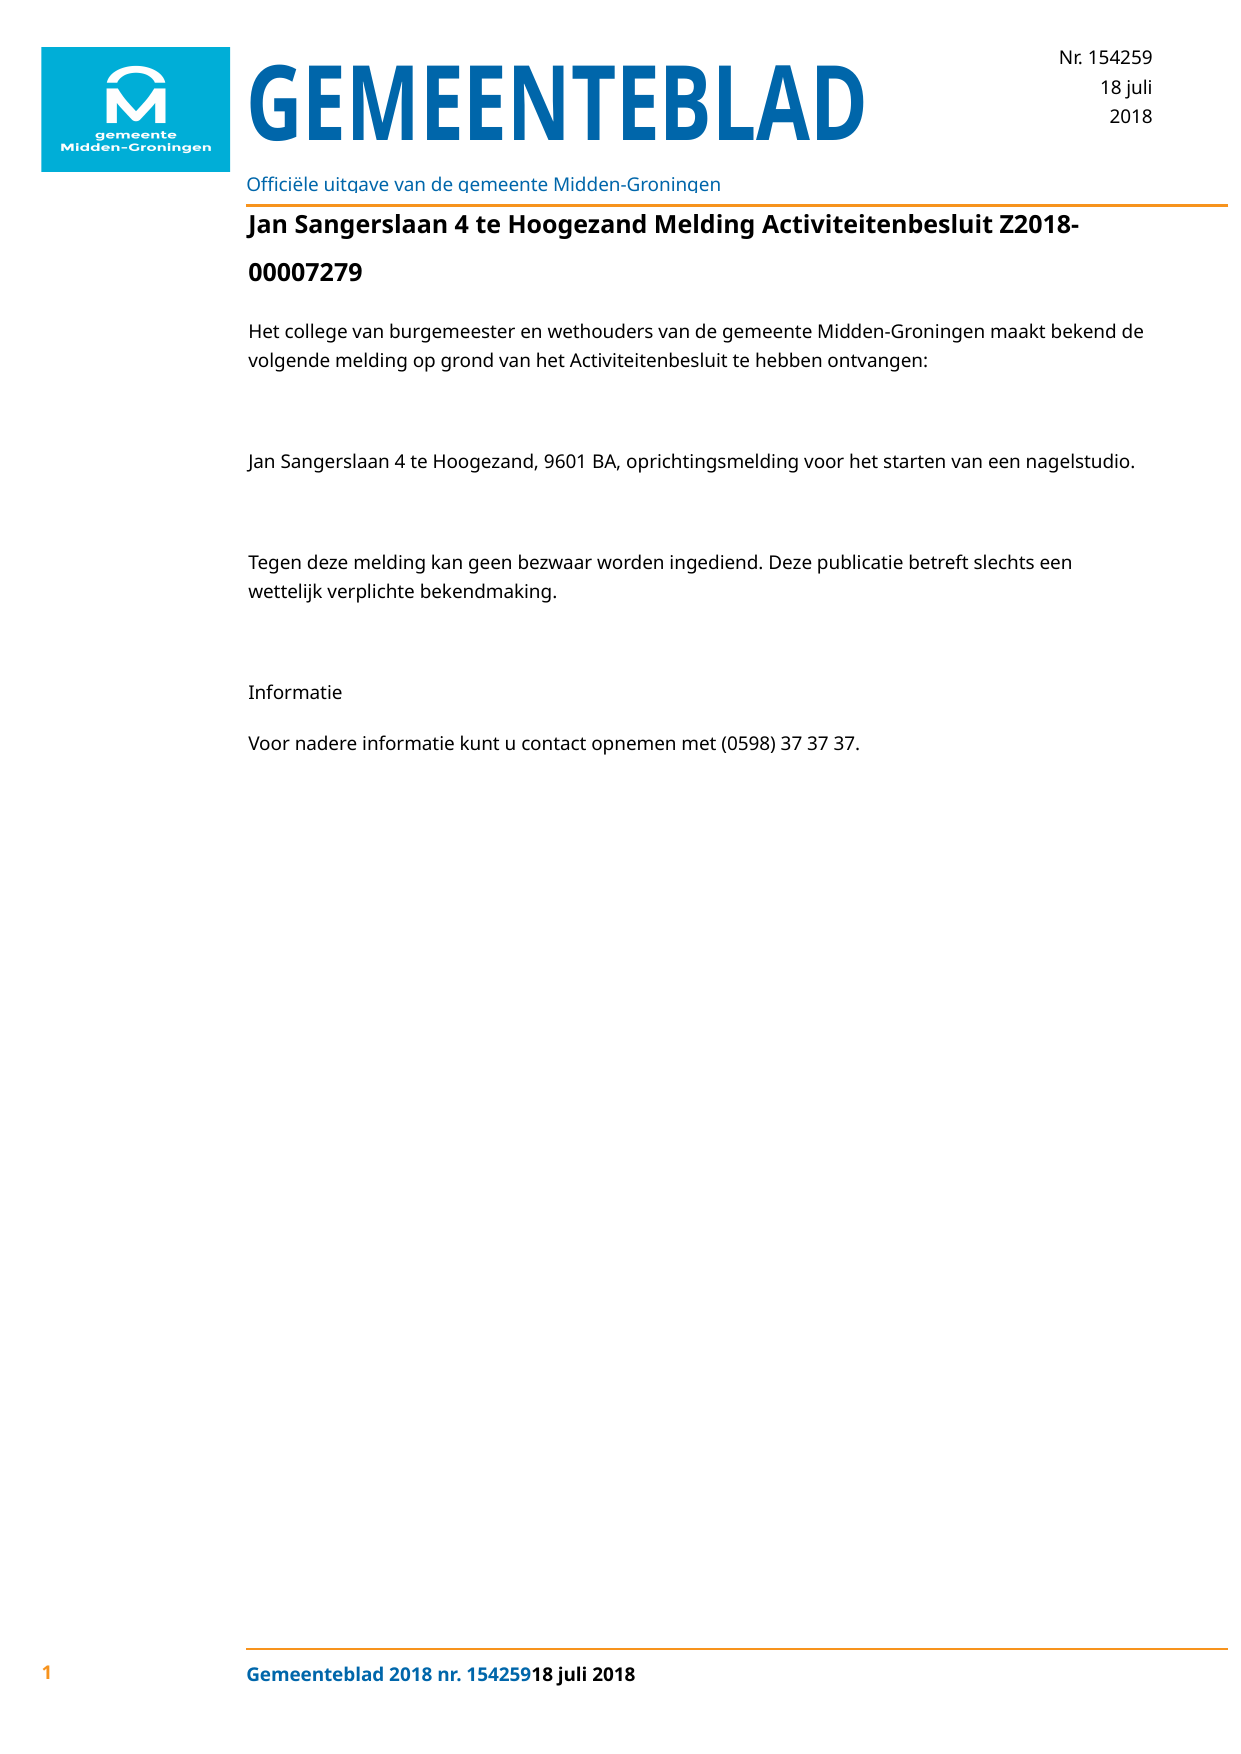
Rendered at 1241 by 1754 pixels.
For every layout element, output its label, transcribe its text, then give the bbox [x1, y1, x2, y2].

text Het college van burgemeester en wethouders van de gemeente Midden-Groningen maakt bekend de volgende melding op grond van het Activiteitenbesluit te hebben ontvangen: [248, 318, 1152, 373]
picture [108, 66, 164, 82]
text Informatie [248, 679, 1152, 705]
text Tegen deze melding kan geen bezwaar worden ingediend. Deze publicatie betreft slechts een wettelijk verplichte bekendmaking. [248, 549, 1152, 604]
text Voor nadere informatie kunt u contact opnemen met (0598) 37 37 37. [248, 730, 1152, 756]
text Jan Sangerslaan 4 te Hoogezand Melding Activiteitenbesluit Z2018-00007279 [248, 207, 1152, 288]
text Jan Sangerslaan 4 te Hoogezand, 9601 BA, oprichtingsmelding voor het starten van een nagelstudio. [248, 448, 1152, 474]
picture [107, 89, 165, 122]
picture [184, 146, 190, 153]
